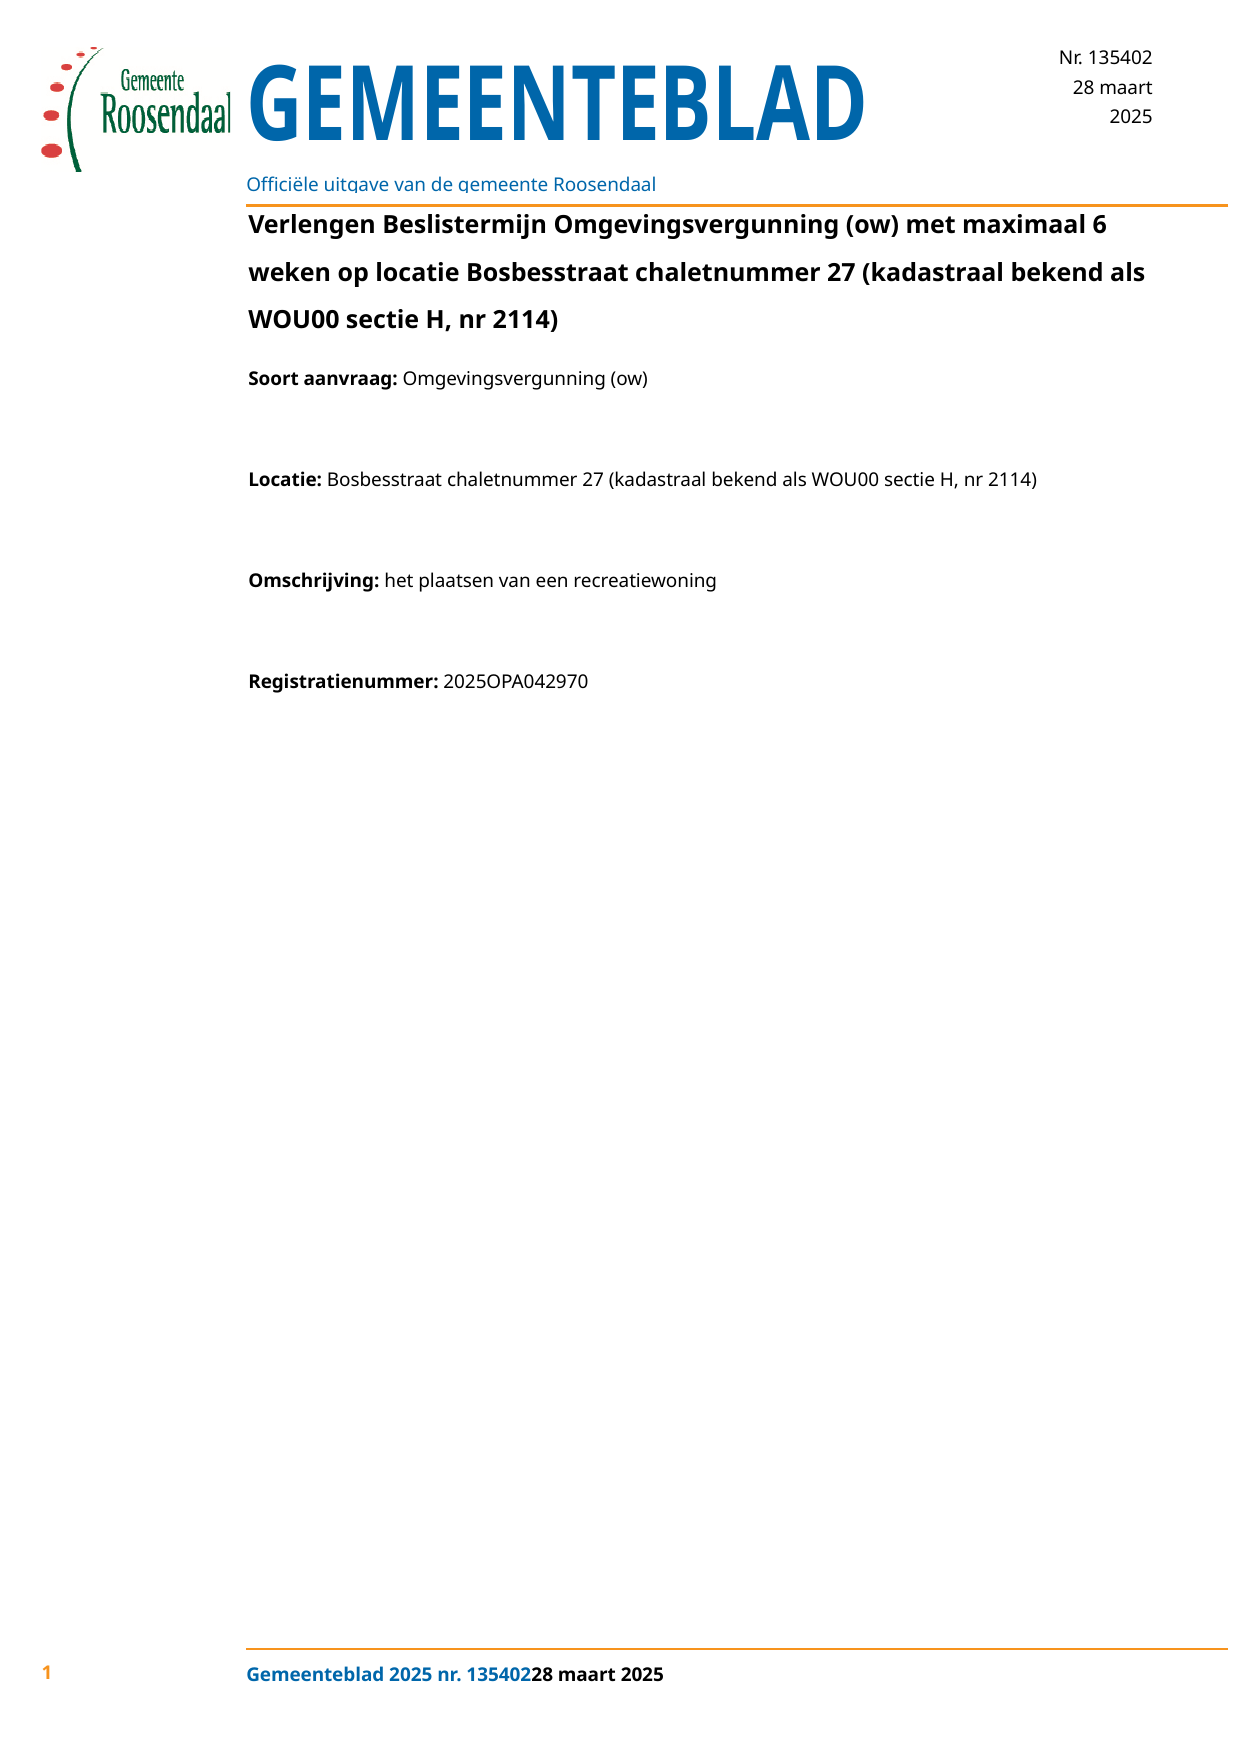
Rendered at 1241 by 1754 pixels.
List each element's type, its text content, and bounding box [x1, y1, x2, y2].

text Soort aanvraag: Omgevingsvergunning (ow) [248, 366, 1152, 391]
text Registratienummer: 2025OPA042970 [248, 668, 1152, 694]
text Verlengen Beslistermijn Omgevingsvergunning (ow) met maximaal 6 weken op locatie Bosbesstraat chaletnummer 27 (kadastraal bekend als WOU00 sectie H, nr 2114) [248, 207, 1152, 336]
text Locatie: Bosbesstraat chaletnummer 27 (kadastraal bekend als WOU00 sectie H, nr 2114) [248, 466, 1152, 492]
picture [41, 47, 231, 172]
text Omschrijving: het plaatsen van een recreatiewoning [248, 567, 1152, 593]
